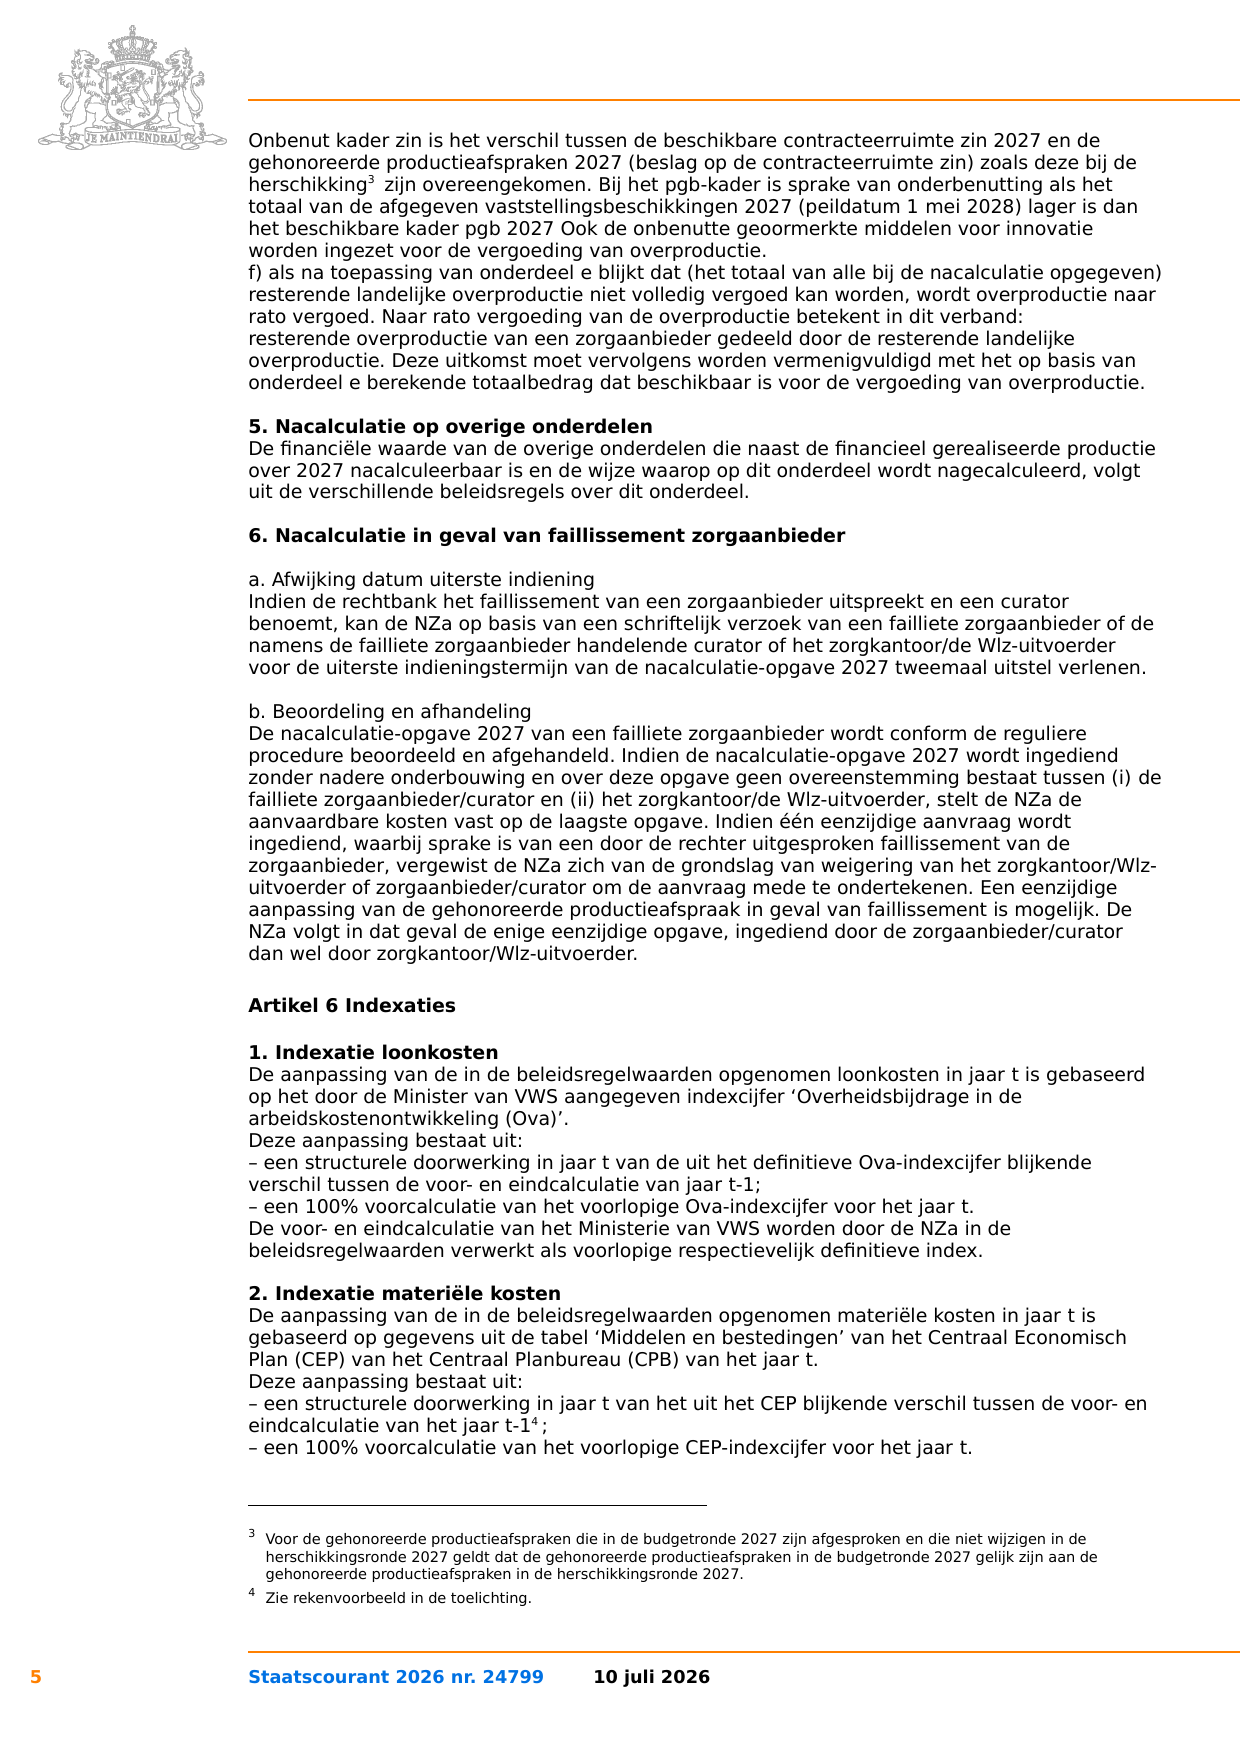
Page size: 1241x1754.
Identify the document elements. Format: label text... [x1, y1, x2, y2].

text – een structurele doorwerking in jaar t van de uit het definitieve Ova-indexcijfer blijkende verschil tussen de voor- en eindcalculatie van jaar t-1; [248, 1152, 1163, 1196]
text De financiële waarde van de overige onderdelen die naast de financieel gerealiseerde productie over 2027 nacalculeerbaar is en de wijze waarop op dit onderdeel wordt nagecalculeerd, volgt uit de verschillende beleidsregels over dit onderdeel. [248, 437, 1163, 503]
text Indien de rechtbank het faillissement van een zorgaanbieder uitspreekt en een curator benoemt, kan de NZa op basis van een schriftelijk verzoek van een failliete zorgaanbieder of de namens de failliete zorgaanbieder handelende curator of het zorgkantoor/de Wlz-uitvoerder voor de uiterste indieningstermijn van de nacalculatie-opgave 2027 tweemaal uitstel verlenen. [248, 591, 1163, 679]
subtitle 1. Indexatie loonkosten [248, 1042, 1163, 1064]
picture [38, 25, 227, 150]
text resterende overproductie van een zorgaanbieder gedeeld door de resterende landelijke overproductie. Deze uitkomst moet vervolgens worden vermenigvuldigd met het op basis van onderdeel e berekende totaalbedrag dat beschikbaar is voor de vergoeding van overproductie. [248, 328, 1163, 394]
subtitle 6. Nacalculatie in geval van faillissement zorgaanbieder [248, 525, 1163, 547]
text f) als na toepassing van onderdeel e blijkt dat (het totaal van alle bij de nacalculatie opgegeven) resterende landelijke overproductie niet volledig vergoed kan worden, wordt overproductie naar rato vergoed. Naar rato vergoeding van de overproductie betekent in dit verband: [248, 262, 1163, 328]
text – een structurele doorwerking in jaar t van het uit het CEP blijkende verschil tussen de voor- en eindcalculatie van het jaar t-1; [248, 1393, 1163, 1437]
text Deze aanpassing bestaat uit: [248, 1129, 1163, 1152]
text – een 100% voorcalculatie van het voorlopige Ova-indexcijfer voor het jaar t. [248, 1196, 1163, 1217]
text De voor- en eindcalculatie van het Ministerie van VWS worden door de NZa in de beleidsregelwaarden verwerkt als voorlopige respectievelijk definitieve index. [248, 1217, 1163, 1261]
text – een 100% voorcalculatie van het voorlopige CEP-indexcijfer voor het jaar t. [248, 1437, 1163, 1459]
subtitle Artikel 6 Indexaties [248, 995, 1163, 1017]
text Voor de gehonoreerde productieafspraken die in de budgetronde 2027 zijn afgesproken en die niet wijzigen in de herschikkingsronde 2027 geldt dat de gehonoreerde productieafspraken in de budgetronde 2027 gelijk zijn aan de gehonoreerde productieafspraken in de herschikkingsronde 2027. [248, 1527, 1163, 1583]
text De nacalculatie-opgave 2027 van een failliete zorgaanbieder wordt conform de reguliere procedure beoordeeld en afgehandeld. Indien de nacalculatie-opgave 2027 wordt ingediend zonder nadere onderbouwing en over deze opgave geen overeenstemming bestaat tussen (i) de failliete zorgaanbieder/curator en (ii) het zorgkantoor/de Wlz-uitvoerder, stelt de NZa de aanvaardbare kosten vast op de laagste opgave. Indien één eenzijdige aanvraag wordt ingediend, waarbij sprake is van een door de rechter uitgesproken faillissement van de zorgaanbieder, vergewist de NZa zich van de grondslag van weigering van het zorgkantoor/Wlz-uitvoerder of zorgaanbieder/curator om de aanvraag mede te ondertekenen. Een eenzijdige aanpassing van de gehonoreerde productieafspraak in geval van faillissement is mogelijk. De NZa volgt in dat geval de enige eenzijdige opgave, ingediend door de zorgaanbieder/curator dan wel door zorgkantoor/Wlz-uitvoerder. [248, 723, 1163, 965]
text Zie rekenvoorbeeld in de toelichting. [248, 1586, 1163, 1608]
subtitle 5. Nacalculatie op overige onderdelen [248, 416, 1163, 437]
text Deze aanpassing bestaat uit: [248, 1371, 1163, 1393]
text Onbenut kader zin is het verschil tussen de beschikbare contracteerruimte zin 2027 en de gehonoreerde productieafspraken 2027 (beslag op de contracteerruimte zin) zoals deze bij de herschikking zijn overeengekomen. Bij het pgb-kader is sprake van onderbenutting als het totaal van de afgegeven vaststellingsbeschikkingen 2027 (peildatum 1 mei 2028) lager is dan het beschikbare kader pgb 2027 Ook de onbenutte geoormerkte middelen voor innovatie worden ingezet voor de vergoeding van overproductie. [248, 130, 1163, 262]
text De aanpassing van de in de beleidsregelwaarden opgenomen loonkosten in jaar t is gebaseerd op het door de Minister van VWS aangegeven indexcijfer ‘Overheidsbijdrage in de arbeidskostenontwikkeling (Ova)’. [248, 1064, 1163, 1129]
subtitle b. Beoordeling en afhandeling [248, 701, 1163, 723]
text De aanpassing van de in de beleidsregelwaarden opgenomen materiële kosten in jaar t is gebaseerd op gegevens uit de tabel ‘Middelen en bestedingen’ van het Centraal Economisch Plan (CEP) van het Centraal Planbureau (CPB) van het jaar t. [248, 1305, 1163, 1371]
subtitle 2. Indexatie materiële kosten [248, 1283, 1163, 1305]
subtitle a. Afwijking datum uiterste indiening [248, 569, 1163, 591]
